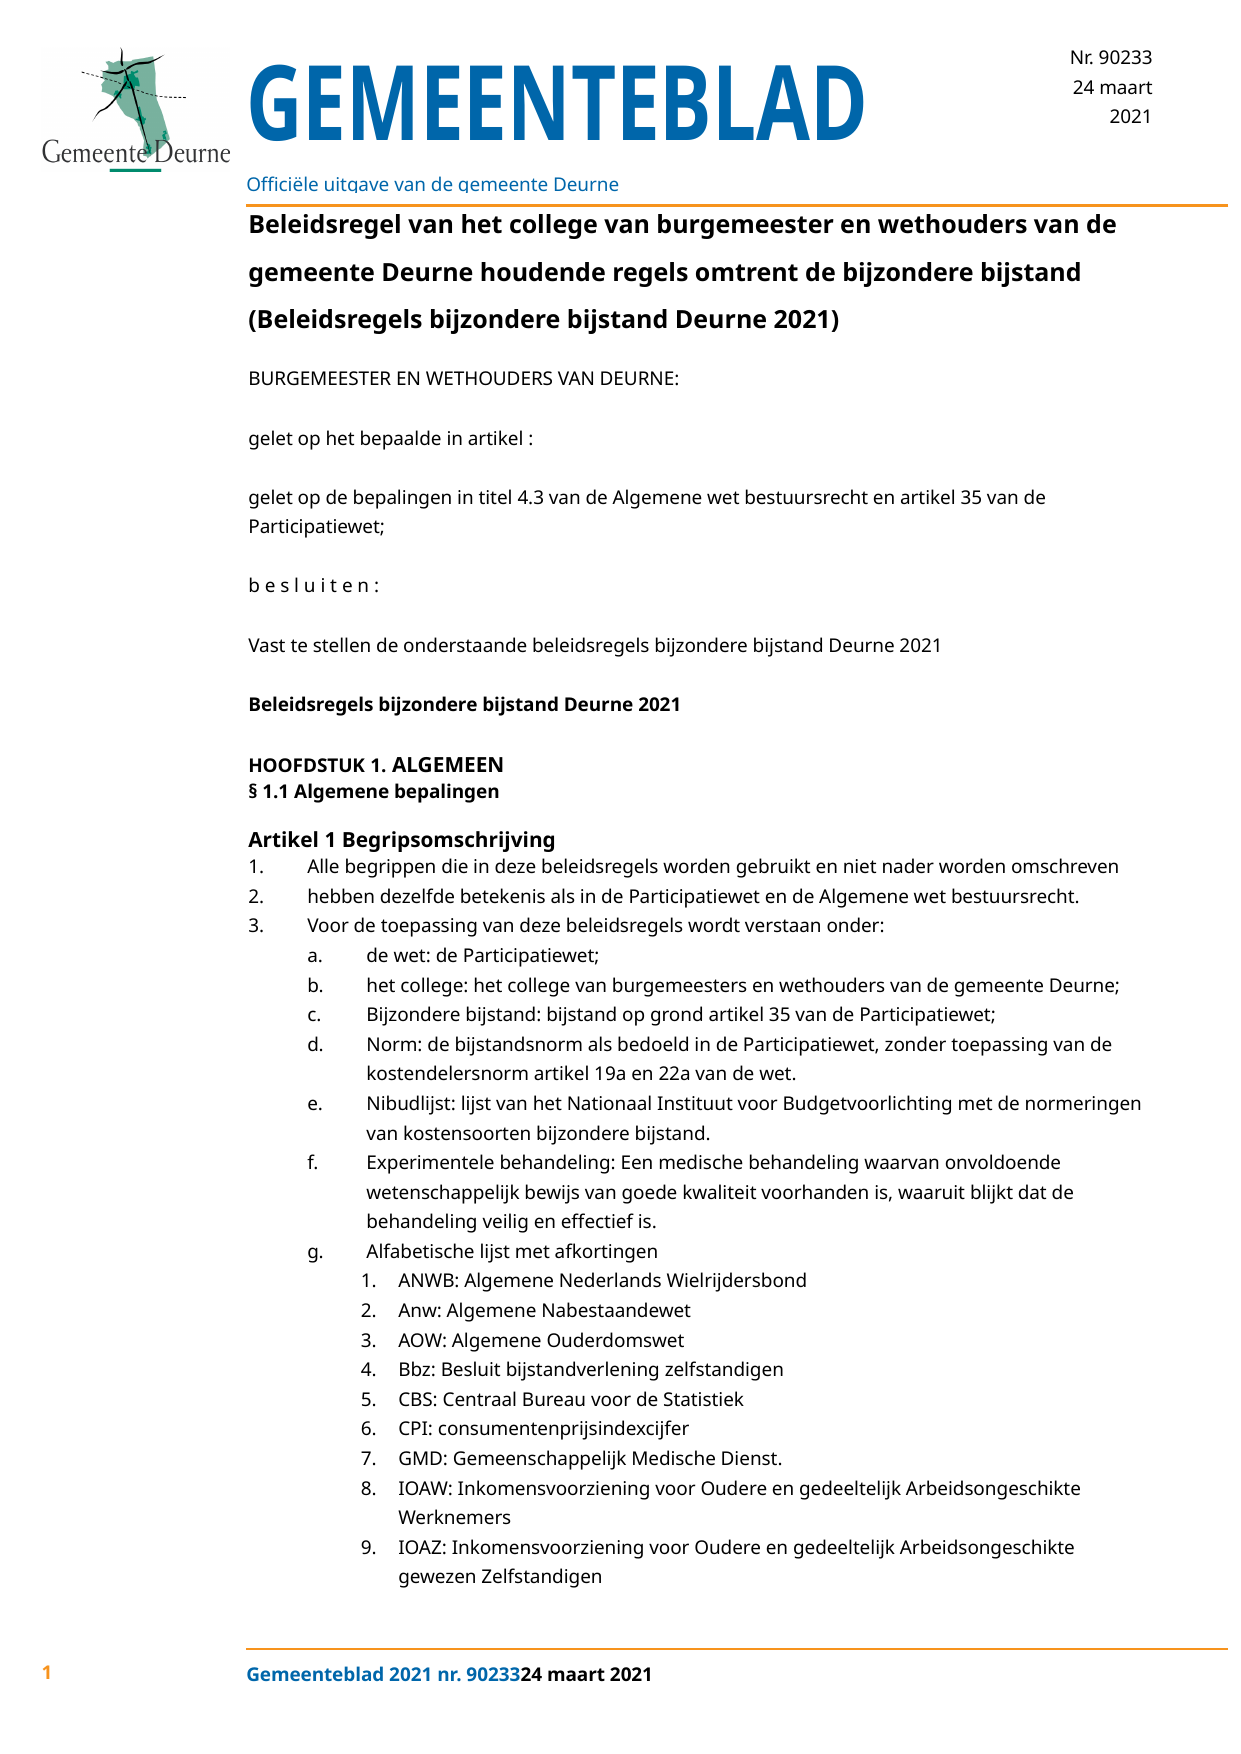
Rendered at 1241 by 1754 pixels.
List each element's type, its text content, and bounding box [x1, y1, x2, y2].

list Anw: Algemene Nabestaandewet [361, 1297, 1152, 1323]
text Beleidsregels bijzondere bijstand Deurne 2021 [248, 691, 1152, 717]
list GMD: Gemeenschappelijk Medische Dienst. [361, 1445, 1152, 1471]
list het college: het college van burgemeesters en wethouders van de gemeente Deurne; [307, 972, 1152, 998]
list ANWB: Algemene Nederlands Wielrijdersbond [361, 1268, 1152, 1293]
list Experimentele behandeling: Een medische behandeling waarvan onvoldoende wetenschappelijk bewijs van goede kwaliteit voorhanden is, waaruit blijkt dat de behandeling veilig en effectief is. [307, 1149, 1152, 1234]
text BURGEMEESTER EN WETHOUDERS VAN DEURNE: [248, 366, 1152, 391]
list IOAW: Inkomensvoorziening voor Oudere en gedeeltelijk Arbeidsongeschikte Werknemers [361, 1475, 1152, 1530]
text § 1.1 Algemene bepalingen [248, 778, 1152, 804]
list Alle begrippen die in deze beleidsregels worden gebruikt en niet nader worden omschreven [248, 853, 1152, 879]
text Artikel 1 Begripsomschrijving [248, 825, 1152, 853]
text HOOFDSTUK 1. ALGEMEEN [248, 750, 1152, 778]
list IOAZ: Inkomensvoorziening voor Oudere en gedeeltelijk Arbeidsongeschikte gewezen Zelfstandigen [361, 1534, 1152, 1589]
text gelet op de bepalingen in titel 4.3 van de Algemene wet bestuursrecht en artikel 35 van de Participatiewet; [248, 484, 1152, 539]
list Alfabetische lijst met afkortingen [307, 1238, 1152, 1264]
text Beleidsregel van het college van burgemeester en wethouders van de gemeente Deurne houdende regels omtrent de bijzondere bijstand (Beleidsregels bijzondere bijstand Deurne 2021) [248, 207, 1152, 336]
list de wet: de Participatiewet; [307, 942, 1152, 968]
list hebben dezelfde betekenis als in de Participatiewet en de Algemene wet bestuursrecht. [248, 883, 1152, 909]
list AOW: Algemene Ouderdomswet [361, 1327, 1152, 1353]
list Bijzondere bijstand: bijstand op grond artikel 35 van de Participatiewet; [307, 1001, 1152, 1027]
list Bbz: Besluit bijstandverlening zelfstandigen [361, 1356, 1152, 1382]
list Nibudlijst: lijst van het Nationaal Instituut voor Budgetvoorlichting met de normeringen van kostensoorten bijzondere bijstand. [307, 1090, 1152, 1146]
text b e s l u i t e n : [248, 573, 1152, 598]
text gelet op het bepaalde in artikel : [248, 425, 1152, 450]
picture [41, 47, 231, 172]
text Vast te stellen de onderstaande beleidsregels bijzondere bijstand Deurne 2021 [248, 632, 1152, 657]
list Norm: de bijstandsnorm als bedoeld in de Participatiewet, zonder toepassing van de kostendelersnorm artikel 19a en 22a van de wet. [307, 1031, 1152, 1086]
list CBS: Centraal Bureau voor de Statistiek [361, 1386, 1152, 1412]
list Voor de toepassing van deze beleidsregels wordt verstaan onder: [248, 913, 1152, 938]
list CPI: consumentenprijsindexcijfer [361, 1416, 1152, 1441]
